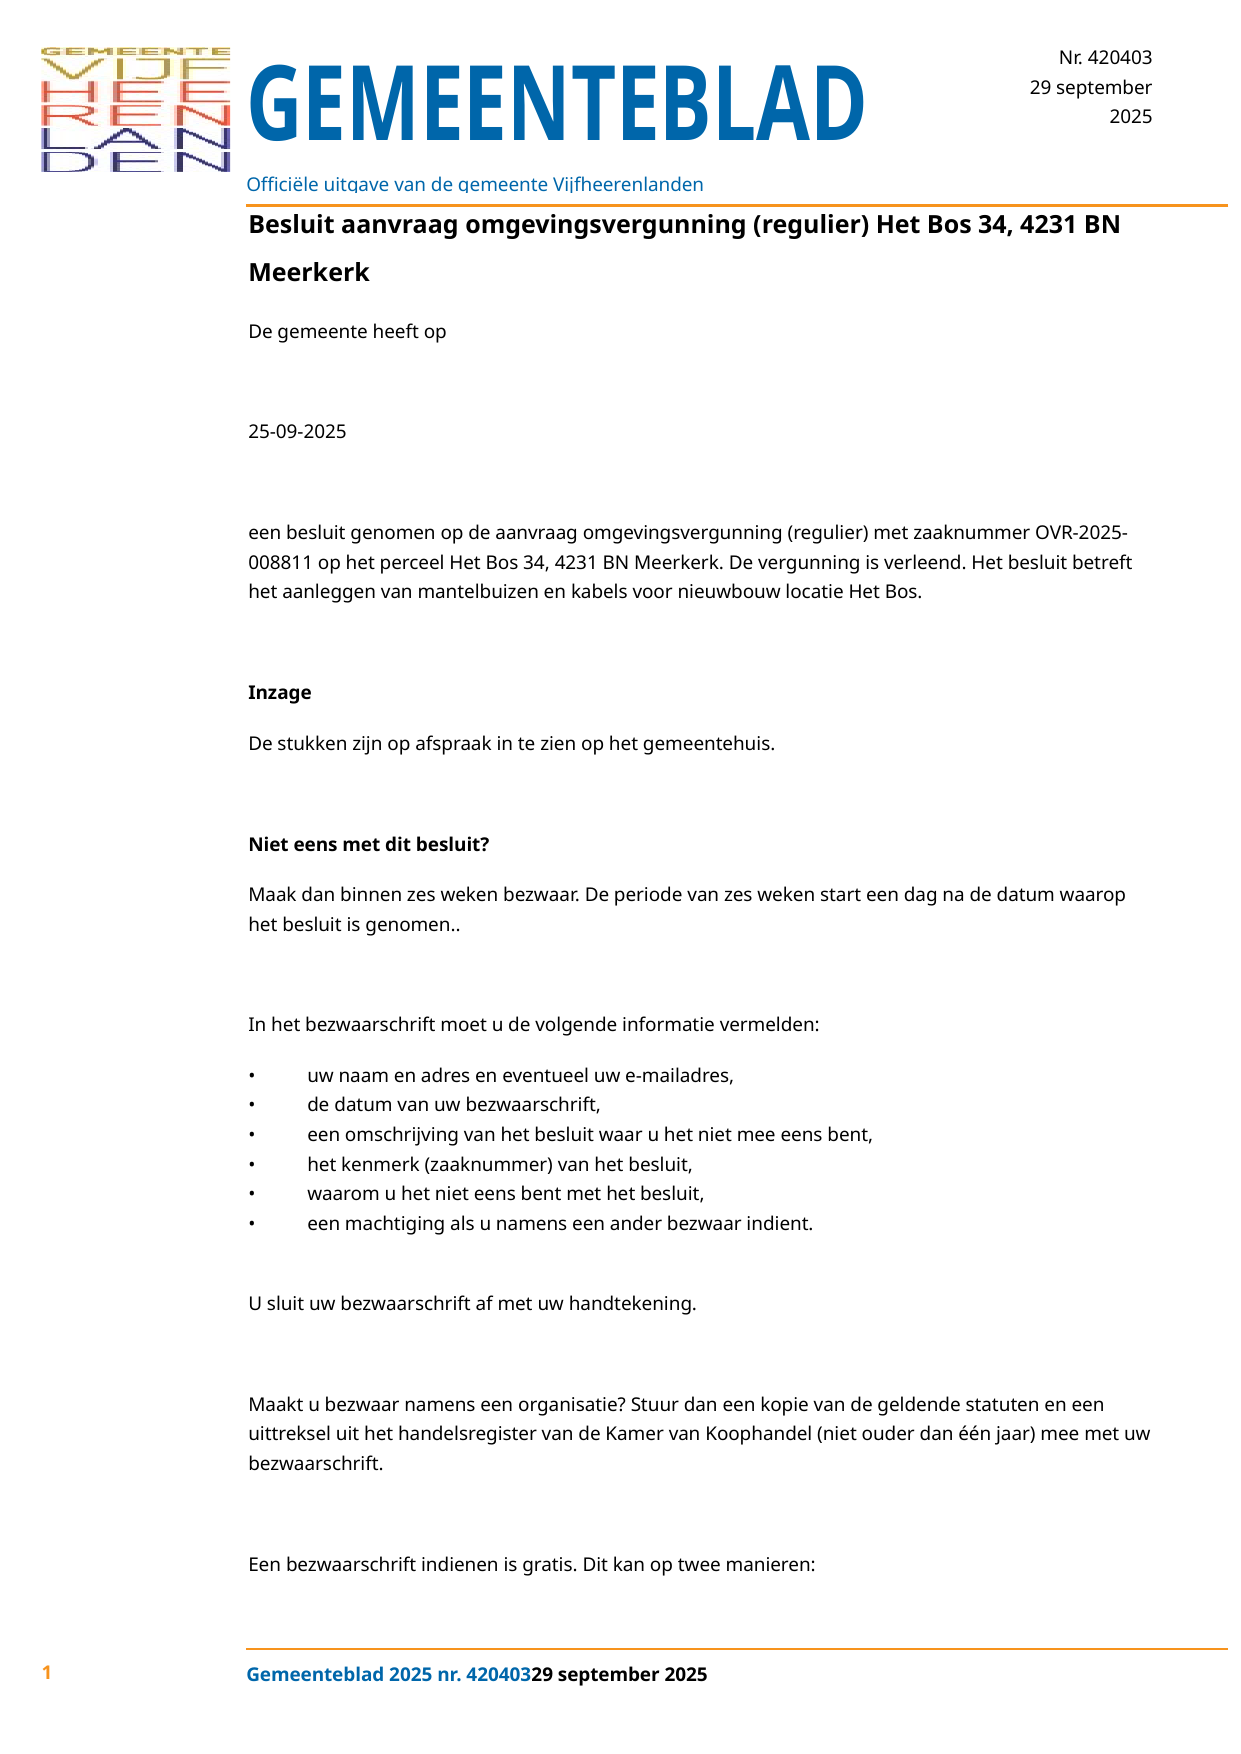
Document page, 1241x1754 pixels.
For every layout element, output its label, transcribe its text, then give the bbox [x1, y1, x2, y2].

text een besluit genomen op de aanvraag omgevingsvergunning (regulier) met zaaknummer OVR-2025-008811 op het perceel Het Bos 34, 4231 BN Meerkerk. De vergunning is verleend. Het besluit betreft het aanleggen van mantelbuizen en kabels voor nieuwbouw locatie Het Bos. [248, 519, 1152, 604]
list waarom u het niet eens bent met het besluit, [248, 1180, 1152, 1206]
list een machtiging als u namens een ander bezwaar indient. [248, 1210, 1152, 1236]
text Besluit aanvraag omgevingsvergunning (regulier) Het Bos 34, 4231 BN Meerkerk [248, 207, 1152, 288]
text Inzage [248, 679, 1152, 705]
text In het bezwaarschrift moet u de volgende informatie vermelden: [248, 1012, 1152, 1037]
text U sluit uw bezwaarschrift af met uw handtekening. [248, 1290, 1152, 1316]
list de datum van uw bezwaarschrift, [248, 1092, 1152, 1117]
list een omschrijving van het besluit waar u het niet mee eens bent, [248, 1121, 1152, 1147]
text De stukken zijn op afspraak in te zien op het gemeentehuis. [248, 730, 1152, 756]
text 25-09-2025 [248, 419, 1152, 444]
list uw naam en adres en eventueel uw e-mailadres, [248, 1062, 1152, 1088]
text De gemeente heeft op [248, 318, 1152, 344]
text Een bezwaarschrift indienen is gratis. Dit kan op twee manieren: [248, 1551, 1152, 1577]
text Niet eens met dit besluit? [248, 831, 1152, 857]
picture [41, 47, 231, 172]
text Maakt u bezwaar namens een organisatie? Stuur dan een kopie van de geldende statuten en een uittreksel uit het handelsregister van de Kamer van Koophandel (niet ouder dan één jaar) mee met uw bezwaarschrift. [248, 1391, 1152, 1476]
list het kenmerk (zaaknummer) van het besluit, [248, 1151, 1152, 1177]
text Maak dan binnen zes weken bezwaar. De periode van zes weken start een dag na de datum waarop het besluit is genomen.. [248, 881, 1152, 937]
